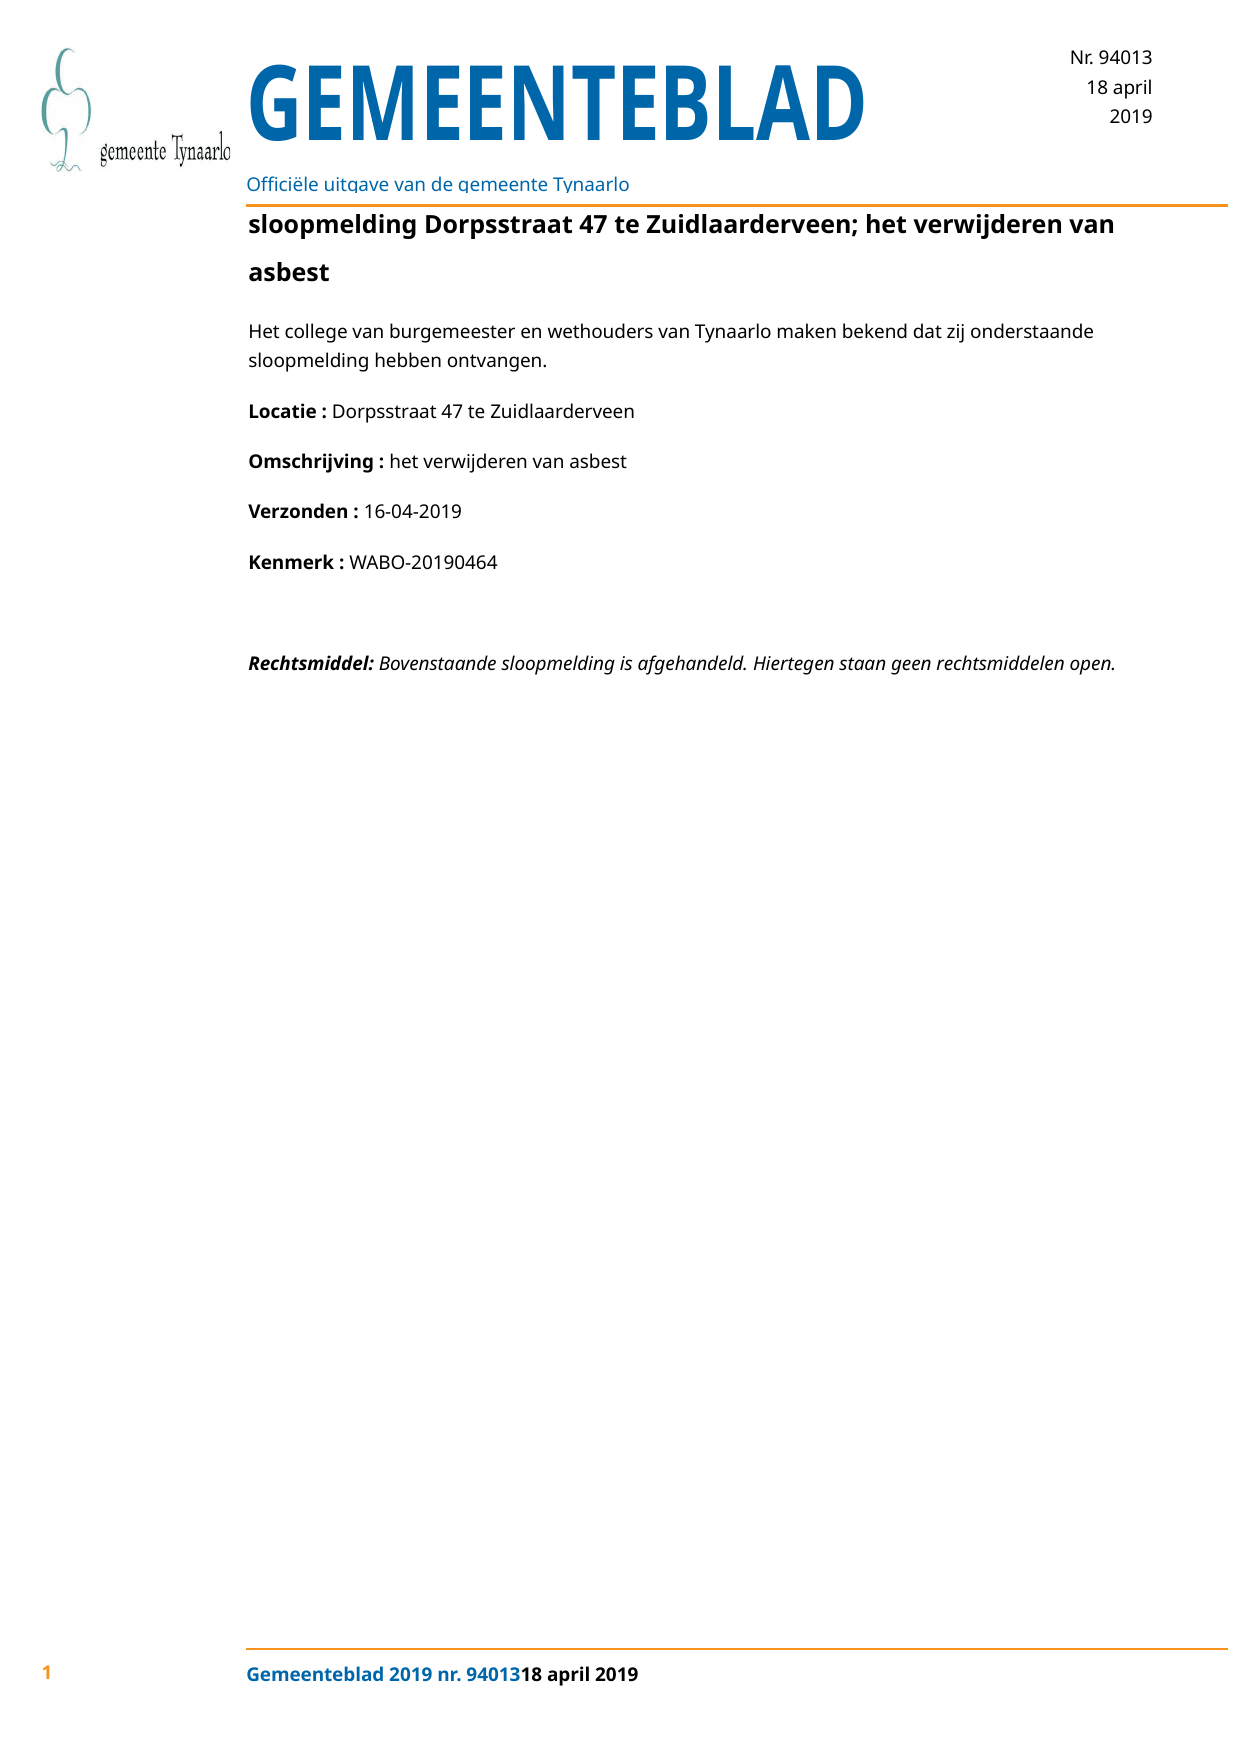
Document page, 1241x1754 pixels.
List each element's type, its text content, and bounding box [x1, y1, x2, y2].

text sloopmelding Dorpsstraat 47 te Zuidlaarderveen; het verwijderen van asbest [248, 207, 1152, 288]
text Kenmerk : WABO-20190464 [248, 549, 1152, 575]
text Rechtsmiddel: Bovenstaande sloopmelding is afgehandeld. Hiertegen staan geen rechtsmiddelen open. [248, 650, 1152, 676]
text Het college van burgemeester en wethouders van Tynaarlo maken bekend dat zij onderstaande sloopmelding hebben ontvangen. [248, 318, 1152, 373]
text Omschrijving : het verwijderen van asbest [248, 448, 1152, 474]
picture [41, 47, 231, 172]
text Locatie : Dorpsstraat 47 te Zuidlaarderveen [248, 398, 1152, 424]
text Verzonden : 16-04-2019 [248, 499, 1152, 524]
